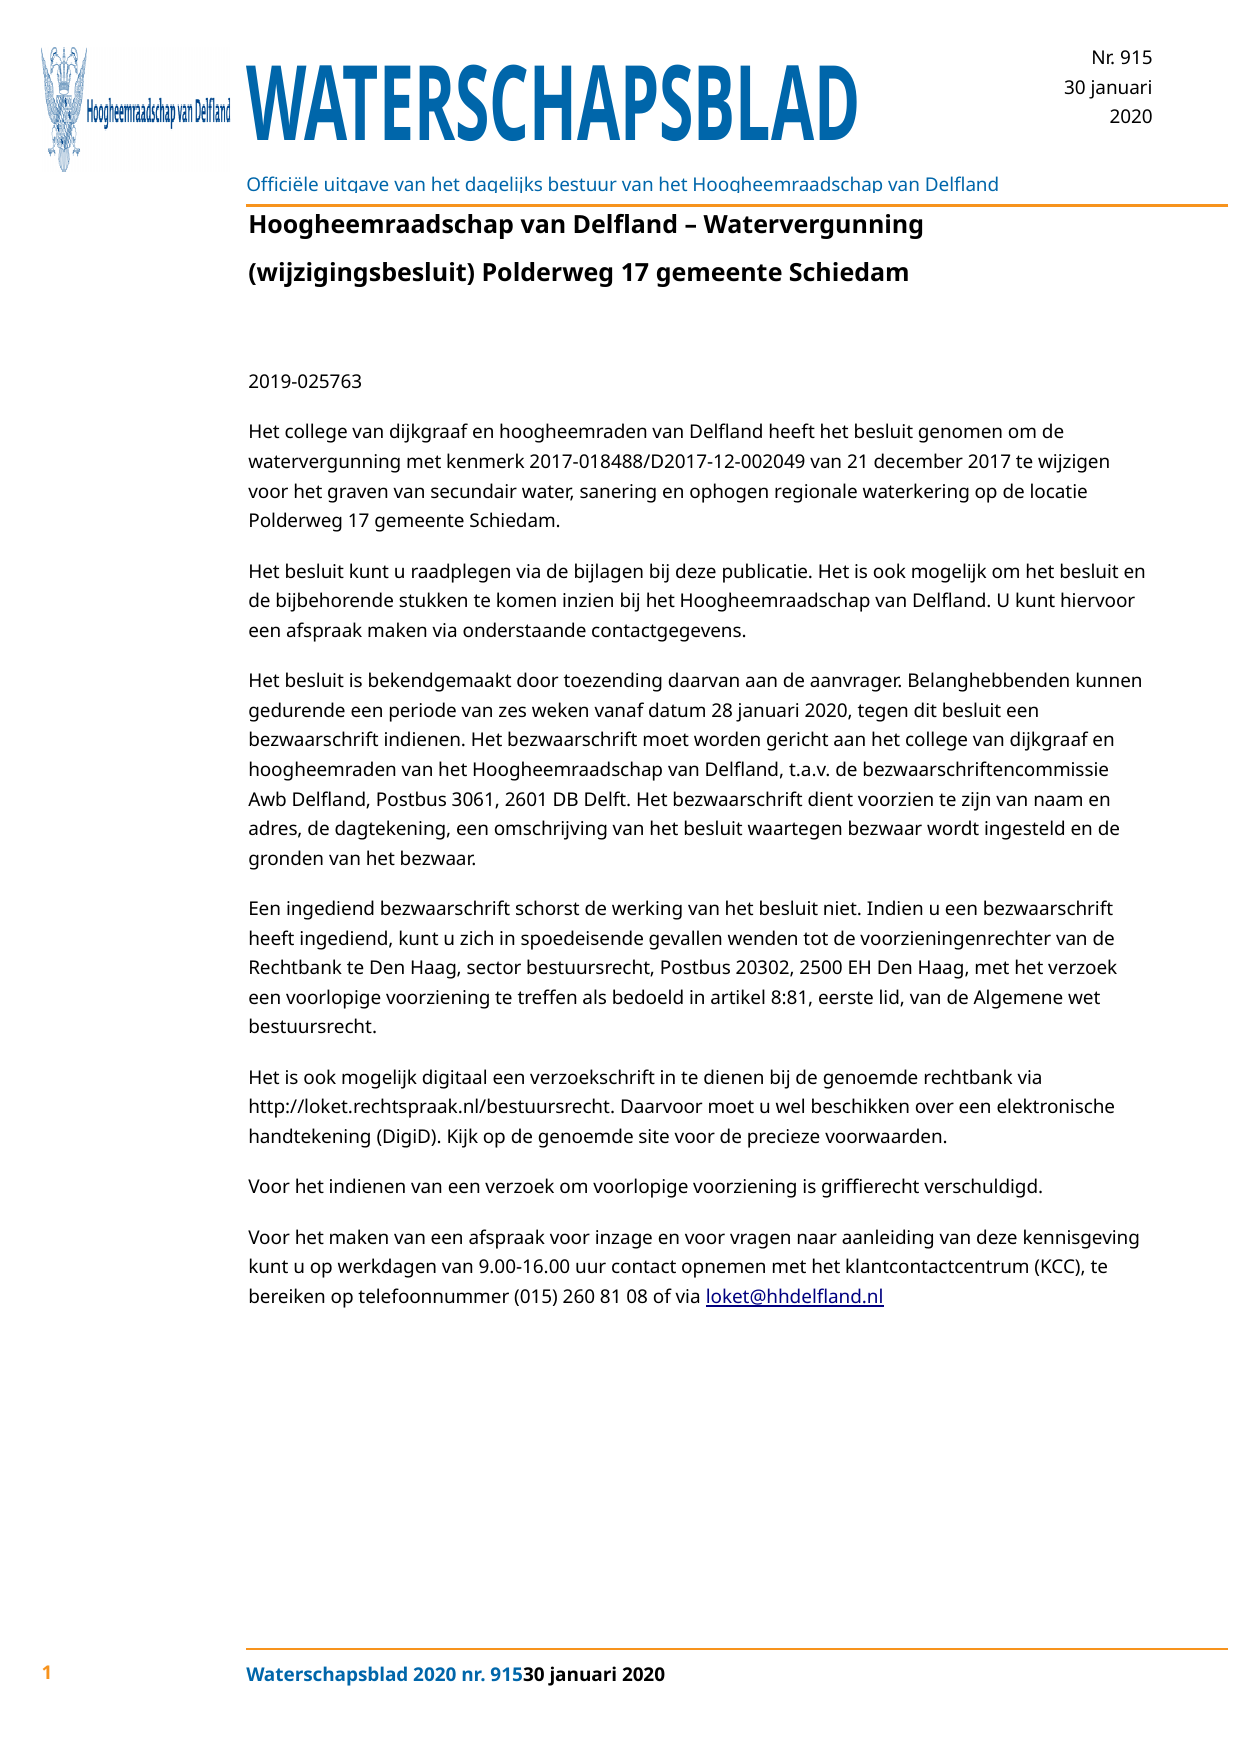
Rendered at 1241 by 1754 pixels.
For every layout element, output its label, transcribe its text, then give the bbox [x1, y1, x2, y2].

text Het besluit is bekendgemaakt door toezending daarvan aan de aanvrager. Belanghebbenden kunnen gedurende een periode van zes weken vanaf datum 28 januari 2020, tegen dit besluit een bezwaarschrift indienen. Het bezwaarschrift moet worden gericht aan het college van dijkgraaf en hoogheemraden van het Hoogheemraadschap van Delfland, t.a.v. de bezwaarschriftencommissie Awb Delfland, Postbus 3061, 2601 DB Delft. Het bezwaarschrift dient voorzien te zijn van naam en adres, de dagtekening, een omschrijving van het besluit waartegen bezwaar wordt ingesteld en de gronden van het bezwaar. [248, 667, 1152, 871]
text Het besluit kunt u raadplegen via de bijlagen bij deze publicatie. Het is ook mogelijk om het besluit en de bijbehorende stukken te komen inzien bij het Hoogheemraadschap van Delfland. U kunt hiervoor een afspraak maken via onderstaande contactgegevens. [248, 558, 1152, 643]
text Voor het maken van een afspraak voor inzage en voor vragen naar aanleiding van deze kennisgeving kunt u op werkdagen van 9.00-16.00 uur contact opnemen met het klantcontactcentrum (KCC), te bereiken op telefoonnummer (015) 260 81 08 of via loket@hhdelfland.nl [248, 1224, 1152, 1309]
text 2019-025763 [248, 368, 1152, 394]
text Het college van dijkgraaf en hoogheemraden van Delfland heeft het besluit genomen om de watervergunning met kenmerk 2017-018488/D2017-12-002049 van 21 december 2017 te wijzigen voor het graven van secundair water, sanering en ophogen regionale waterkering op de locatie Polderweg 17 gemeente Schiedam. [248, 419, 1152, 533]
text Hoogheemraadschap van Delfland – Watervergunning (wijzigingsbesluit) Polderweg 17 gemeente Schiedam [248, 207, 1152, 288]
text Een ingediend bezwaarschrift schorst de werking van het besluit niet. Indien u een bezwaarschrift heeft ingediend, kunt u zich in spoedeisende gevallen wenden tot de voorzieningenrechter van de Rechtbank te Den Haag, sector bestuursrecht, Postbus 20302, 2500 EH Den Haag, met het verzoek een voorlopige voorziening te treffen als bedoeld in artikel 8:81, eerste lid, van de Algemene wet bestuursrecht. [248, 895, 1152, 1039]
text Het is ook mogelijk digitaal een verzoekschrift in te dienen bij de genoemde rechtbank via http://loket.rechtspraak.nl/bestuursrecht. Daarvoor moet u wel beschikken over een elektronische handtekening (DigiD). Kijk op de genoemde site voor de precieze voorwaarden. [248, 1064, 1152, 1149]
picture [41, 47, 231, 172]
text Voor het indienen van een verzoek om voorlopige voorziening is griffierecht verschuldigd. [248, 1174, 1152, 1199]
